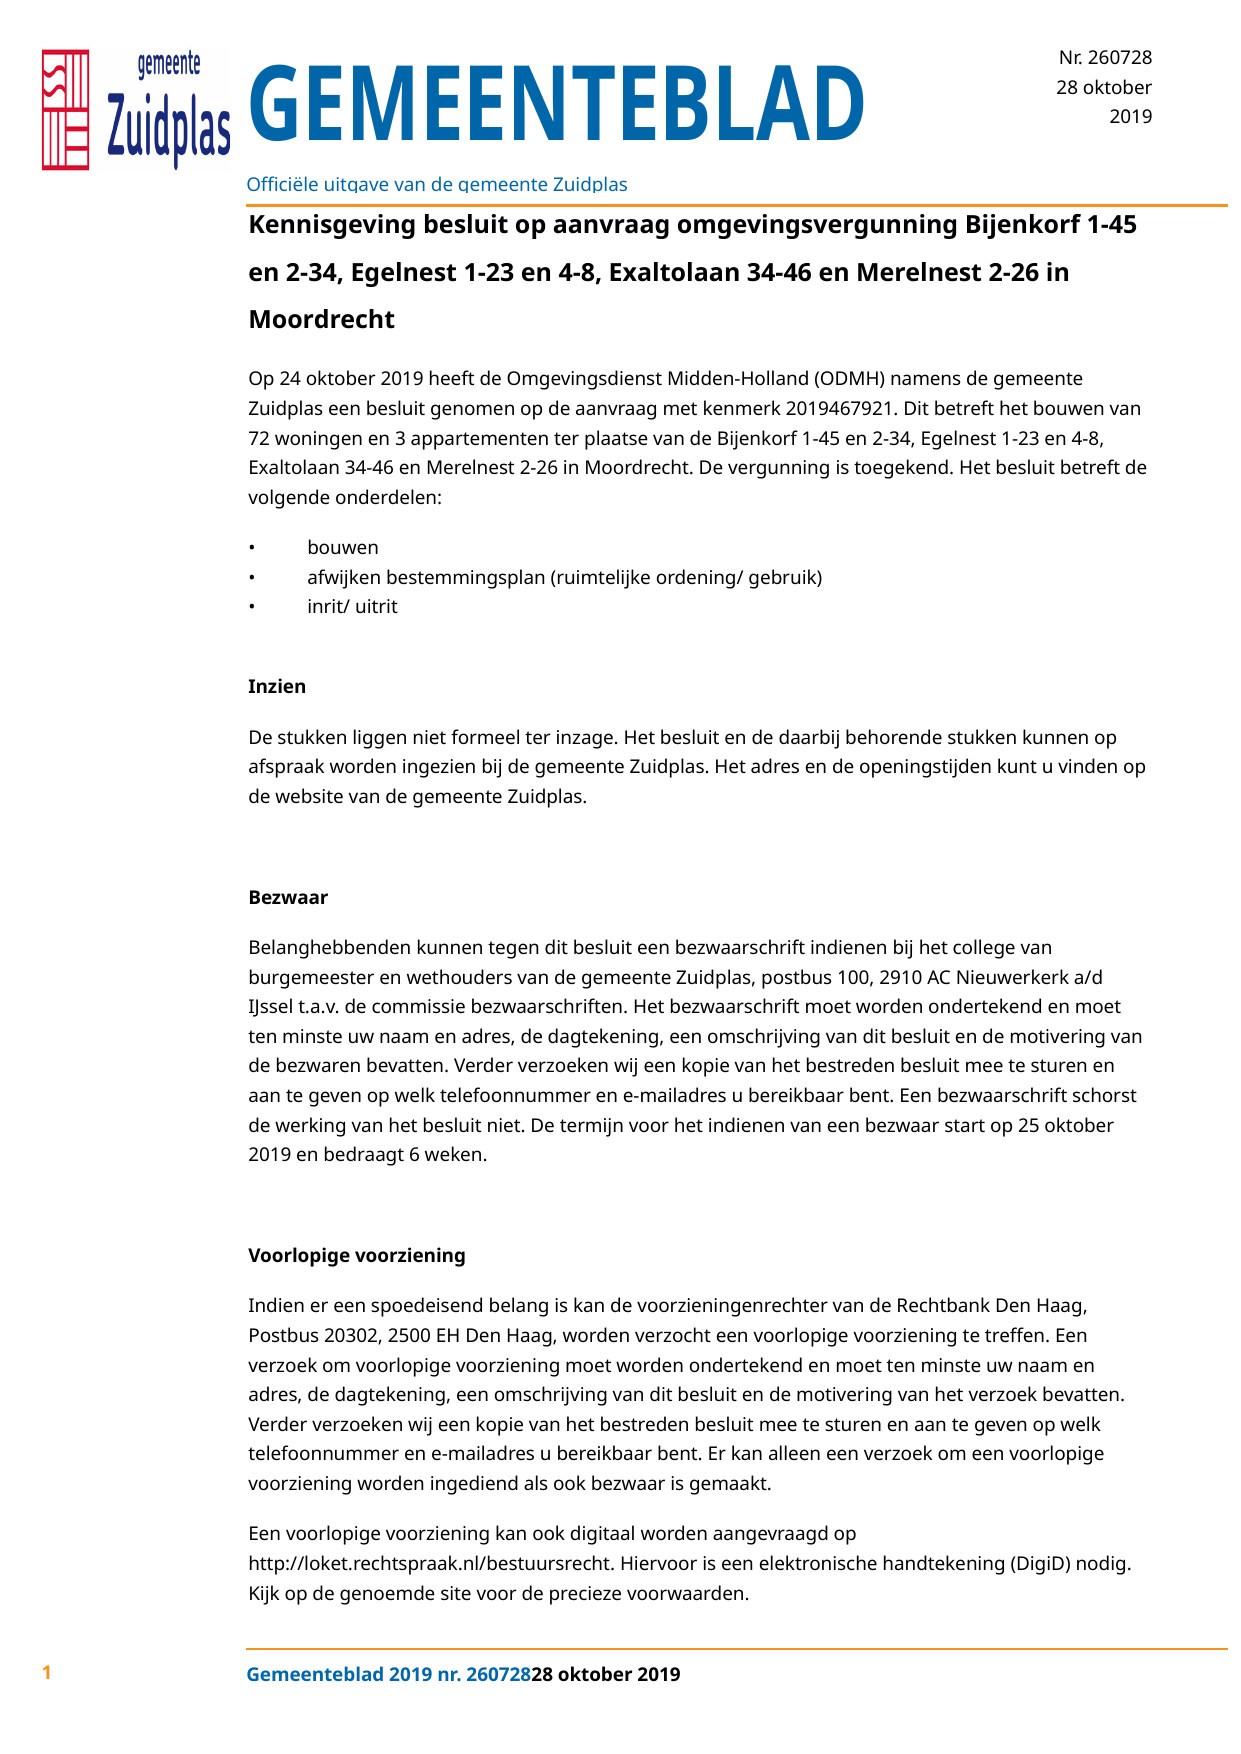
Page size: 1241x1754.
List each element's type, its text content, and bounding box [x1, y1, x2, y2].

text Voorlopige voorziening [248, 1242, 1152, 1268]
text Indien er een spoedeisend belang is kan de voorzieningenrechter van de Rechtbank Den Haag, Postbus 20302, 2500 EH Den Haag, worden verzocht een voorlopige voorziening te treffen. Een verzoek om voorlopige voorziening moet worden ondertekend en moet ten minste uw naam en adres, de dagtekening, een omschrijving van dit besluit en de motivering van het verzoek bevatten. Verder verzoeken wij een kopie van het bestreden besluit mee te sturen en aan te geven op welk telefoonnummer en e-mailadres u bereikbaar bent. Er kan alleen een verzoek om een voorlopige voorziening worden ingediend als ook bezwaar is gemaakt. [248, 1293, 1152, 1496]
text Bezwaar [248, 884, 1152, 909]
text Belanghebbenden kunnen tegen dit besluit een bezwaarschrift indienen bij het college van burgemeester en wethouders van de gemeente Zuidplas, postbus 100, 2910 AC Nieuwerkerk a/d IJssel t.a.v. de commissie bezwaarschriften. Het bezwaarschrift moet worden ondertekend en moet ten minste uw naam en adres, de dagtekening, een omschrijving van dit besluit en de motivering van de bezwaren bevatten. Verder verzoeken wij een kopie van het bestreden besluit mee te sturen en aan te geven op welk telefoonnummer en e-mailadres u bereikbaar bent. Een bezwaarschrift schorst de werking van het besluit niet. De termijn voor het indienen van een bezwaar start op 25 oktober 2019 en bedraagt 6 weken. [248, 934, 1152, 1167]
list inrit/ uitrit [248, 593, 1152, 619]
text Op 24 oktober 2019 heeft de Omgevingsdienst Midden-Holland (ODMH) namens de gemeente Zuidplas een besluit genomen op de aanvraag met kenmerk 2019467921. Dit betreft het bouwen van 72 woningen en 3 appartementen ter plaatse van de Bijenkorf 1-45 en 2-34, Egelnest 1-23 en 4-8, Exaltolaan 34-46 en Merelnest 2-26 in Moordrecht. De vergunning is toegekend. Het besluit betreft de volgende onderdelen: [248, 366, 1152, 509]
text Inzien [248, 673, 1152, 699]
text De stukken liggen niet formeel ter inzage. Het besluit en de daarbij behorende stukken kunnen op afspraak worden ingezien bij de gemeente Zuidplas. Het adres en de openingstijden kunt u vinden op de website van de gemeente Zuidplas. [248, 724, 1152, 809]
text Een voorlopige voorziening kan ook digitaal worden aangevraagd op http://loket.rechtspraak.nl/bestuursrecht. Hiervoor is een elektronische handtekening (DigiD) nodig. Kijk op de genoemde site voor de precieze voorwaarden. [248, 1521, 1152, 1605]
list afwijken bestemmingsplan (ruimtelijke ordening/ gebruik) [248, 564, 1152, 589]
list bouwen [248, 534, 1152, 560]
picture [41, 47, 231, 172]
text Kennisgeving besluit op aanvraag omgevingsvergunning Bijenkorf 1-45 en 2-34, Egelnest 1-23 en 4-8, Exaltolaan 34-46 en Merelnest 2-26 in Moordrecht [248, 207, 1152, 336]
